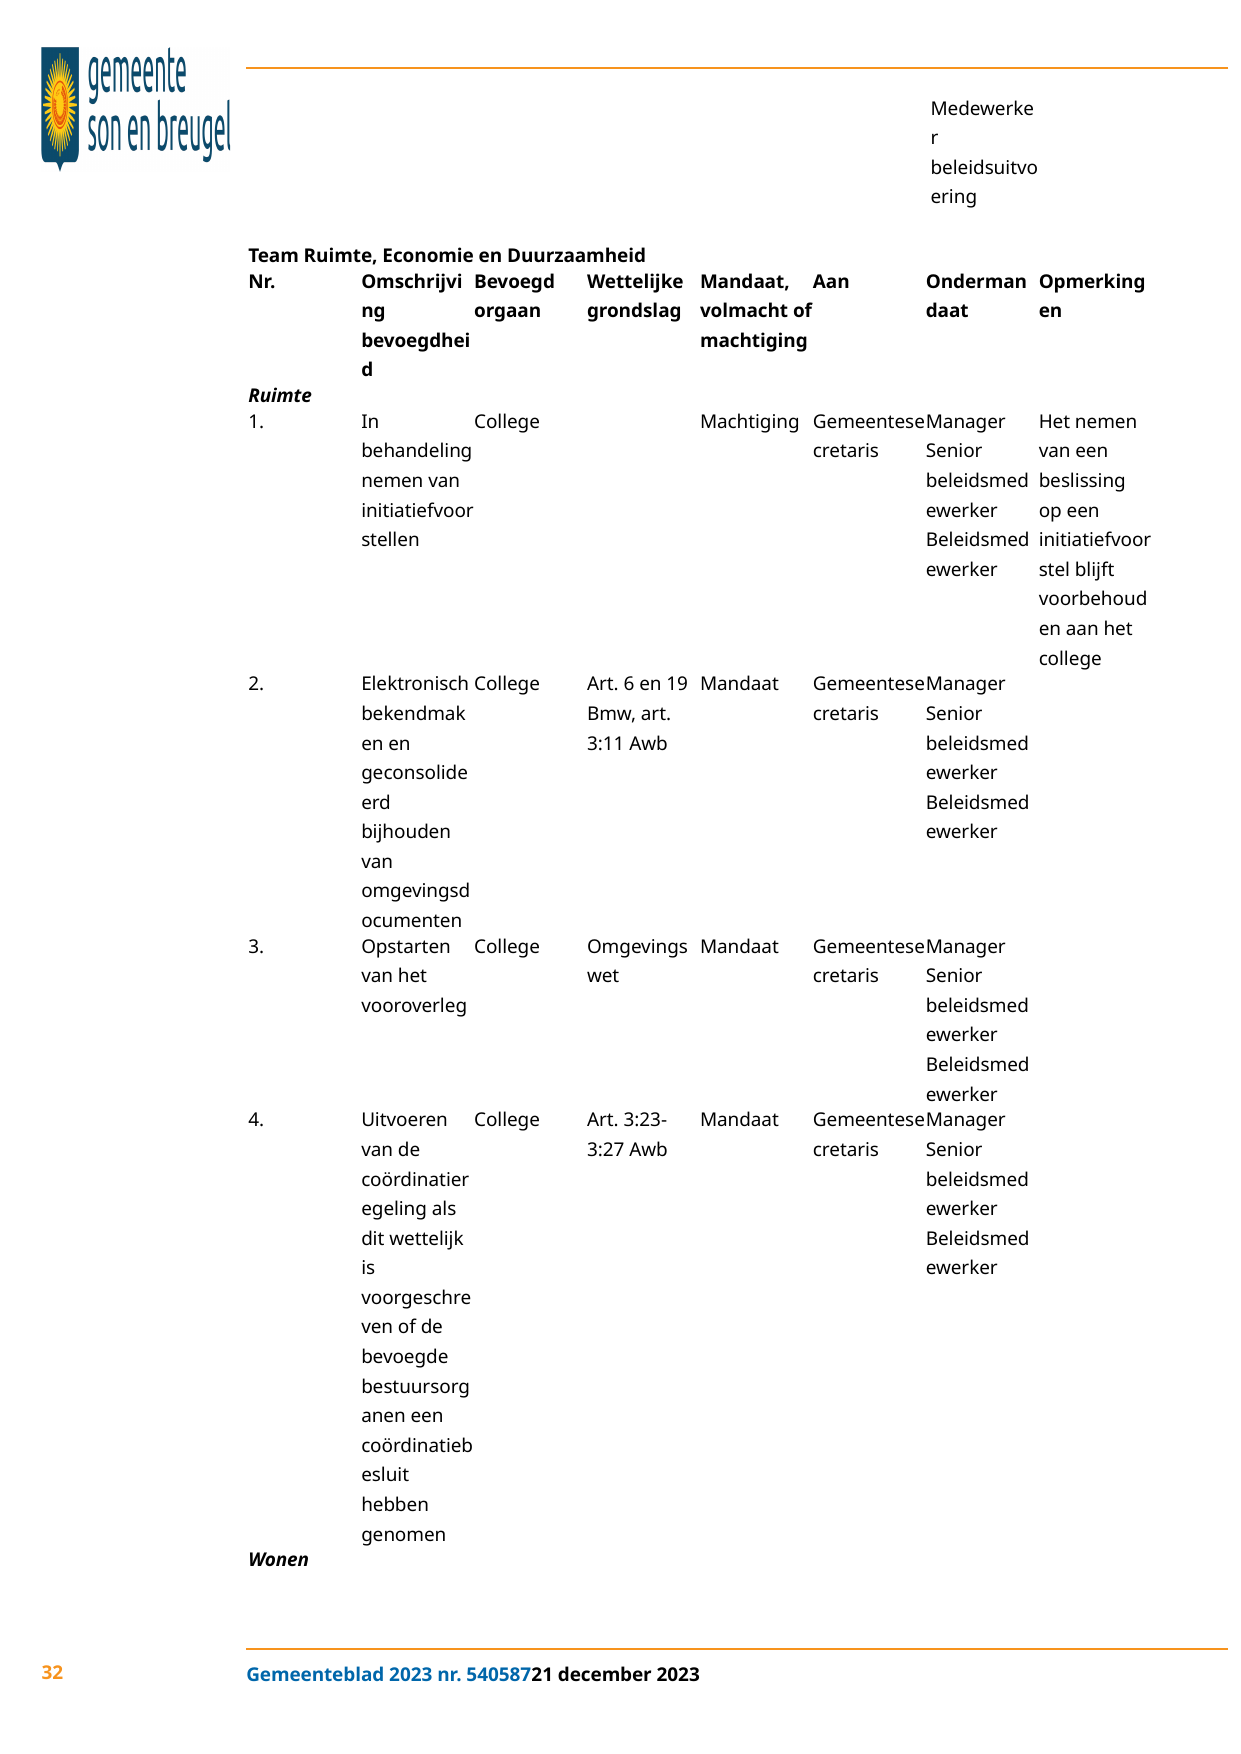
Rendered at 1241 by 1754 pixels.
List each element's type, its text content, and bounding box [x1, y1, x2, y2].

table_cell Art. 3:23-3:27 Awb [587, 1107, 700, 1546]
table_cell [1039, 933, 1152, 1107]
table_cell [587, 408, 700, 671]
table_cell Aan [813, 268, 926, 382]
table_cell College [474, 1107, 587, 1546]
table_cell Manager Senior beleidsmedewerker Beleidsmedewerker [926, 671, 1038, 933]
table_cell Wonen [248, 1546, 1152, 1572]
table_cell Machtiging [700, 408, 813, 671]
table_header Team Ruimte, Economie en Duurzaamheid [248, 242, 1152, 268]
table_cell Opstarten van het vooroverleg [361, 933, 474, 1107]
table_cell Gemeentesecretaris [813, 1107, 926, 1546]
table_cell Gemeentesecretaris [813, 408, 926, 671]
table_cell Nr. [248, 268, 361, 382]
table_cell Mandaat, volmacht of machtiging [700, 268, 813, 382]
table_cell 3. [248, 933, 361, 1107]
table_cell [488, 95, 599, 209]
table_cell Omgevingswet [587, 933, 700, 1107]
table_cell College [474, 408, 587, 671]
table_cell Wettelijke grondslag [587, 268, 700, 382]
picture [41, 47, 231, 172]
table_cell Gemeentesecretaris [813, 671, 926, 933]
table_cell Medewerker beleidsuitvoering [930, 95, 1041, 209]
table_cell Elektronisch bekendmaken en geconsolideerd bijhouden van omgevingsdocumenten [361, 671, 474, 933]
table_cell [820, 95, 930, 209]
table_cell 4. [248, 1107, 361, 1546]
table_cell Uitvoeren van de coördinatieregeling als dit wettelijk is voorgeschreven of de bevoegde bestuursorganen een coördinatiebesluit hebben genomen [361, 1107, 474, 1546]
table_cell Mandaat [700, 933, 813, 1107]
table_cell Ruimte [248, 383, 1152, 408]
table_cell Bevoegd orgaan [474, 268, 587, 382]
table_cell [599, 95, 709, 209]
table_cell In behandeling nemen van initiatiefvoorstellen [361, 408, 474, 671]
table_cell [1039, 671, 1152, 933]
table_cell Ondermandaat [926, 268, 1038, 382]
table_cell Mandaat [700, 1107, 813, 1546]
table_cell [1041, 95, 1152, 209]
table_cell Opmerkingen [1039, 268, 1152, 382]
table_cell [248, 95, 358, 209]
table_cell Manager Senior beleidsmedewerker Beleidsmedewerker [926, 1107, 1038, 1546]
table_cell Omschrijving bevoegdheid [361, 268, 474, 382]
table_cell [709, 95, 820, 209]
table_cell Manager Senior beleidsmedewerker Beleidsmedewerker [926, 408, 1038, 671]
table_cell 1. [248, 408, 361, 671]
table_cell College [474, 671, 587, 933]
table_cell [1039, 1107, 1152, 1546]
table_cell 2. [248, 671, 361, 933]
table_cell Het nemen van een beslissing op een initiatiefvoorstel blijft voorbehouden aan het college [1039, 408, 1152, 671]
table_cell Manager Senior beleidsmedewerker Beleidsmedewerker [926, 933, 1038, 1107]
table_cell Art. 6 en 19 Bmw, art. 3:11 Awb [587, 671, 700, 933]
table_cell Mandaat [700, 671, 813, 933]
table_cell [359, 95, 488, 209]
table_cell Gemeentesecretaris [813, 933, 926, 1107]
table_cell College [474, 933, 587, 1107]
